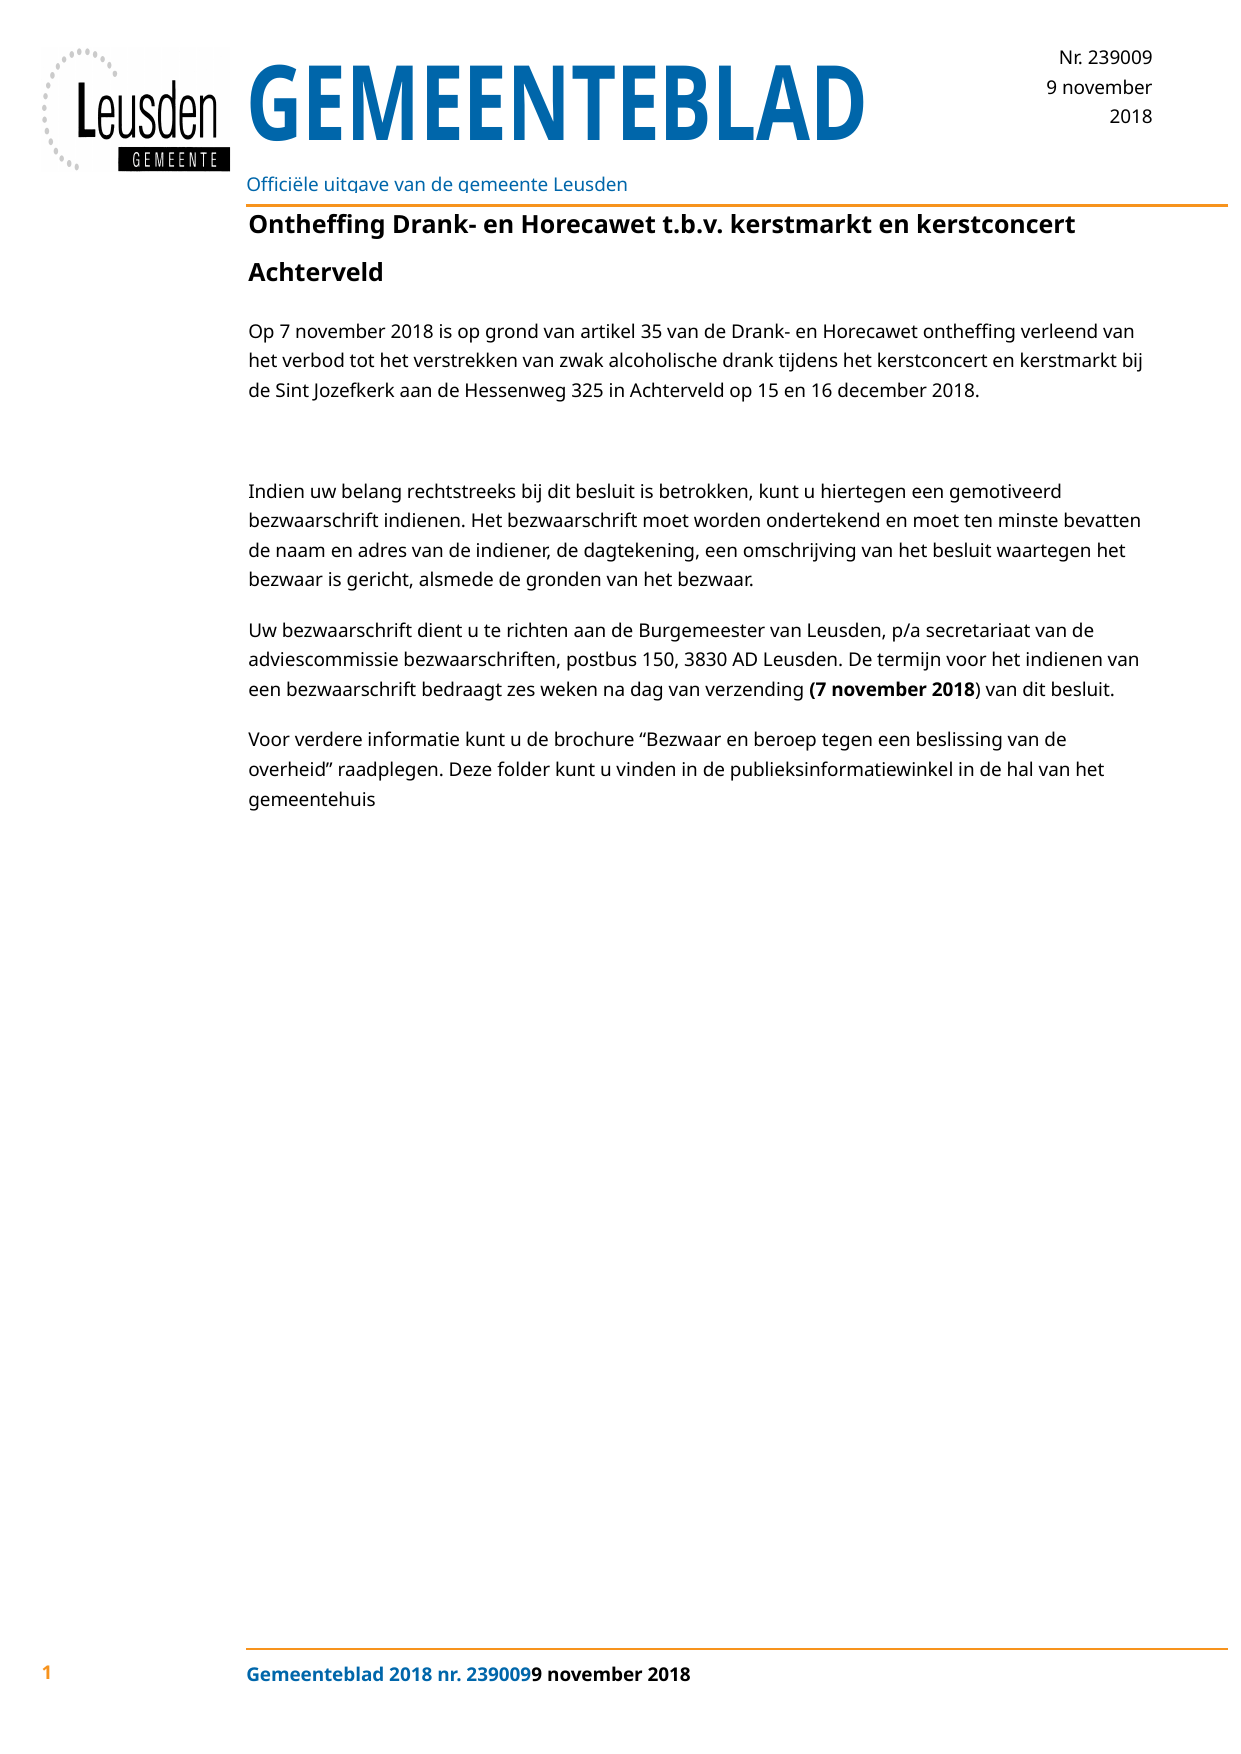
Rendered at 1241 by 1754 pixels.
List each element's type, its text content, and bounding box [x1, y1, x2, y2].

text Op 7 november 2018 is op grond van artikel 35 van de Drank- en Horecawet ontheffing verleend van het verbod tot het verstrekken van zwak alcoholische drank tijdens het kerstconcert en kerstmarkt bij de Sint Jozefkerk aan de Hessenweg 325 in Achterveld op 15 en 16 december 2018. [248, 318, 1152, 403]
text Ontheffing Drank- en Horecawet t.b.v. kerstmarkt en kerstconcert Achterveld [248, 207, 1152, 288]
text Indien uw belang rechtstreeks bij dit besluit is betrokken, kunt u hiertegen een gemotiveerd bezwaarschrift indienen. Het bezwaarschrift moet worden ondertekend en moet ten minste bevatten de naam en adres van de indiener, de dagtekening, een omschrijving van het besluit waartegen het bezwaar is gericht, alsmede de gronden van het bezwaar. [248, 478, 1152, 592]
picture [41, 47, 231, 172]
text Uw bezwaarschrift dient u te richten aan de Burgemeester van Leusden, p/a secretariaat van de adviescommissie bezwaarschriften, postbus 150, 3830 AD Leusden. De termijn voor het indienen van een bezwaarschrift bedraagt zes weken na dag van verzending (7 november 2018) van dit besluit. [248, 617, 1152, 702]
text Voor verdere informatie kunt u de brochure “Bezwaar en beroep tegen een beslissing van de overheid” raadplegen. Deze folder kunt u vinden in de publieksinformatiewinkel in de hal van het gemeentehuis [248, 727, 1152, 812]
